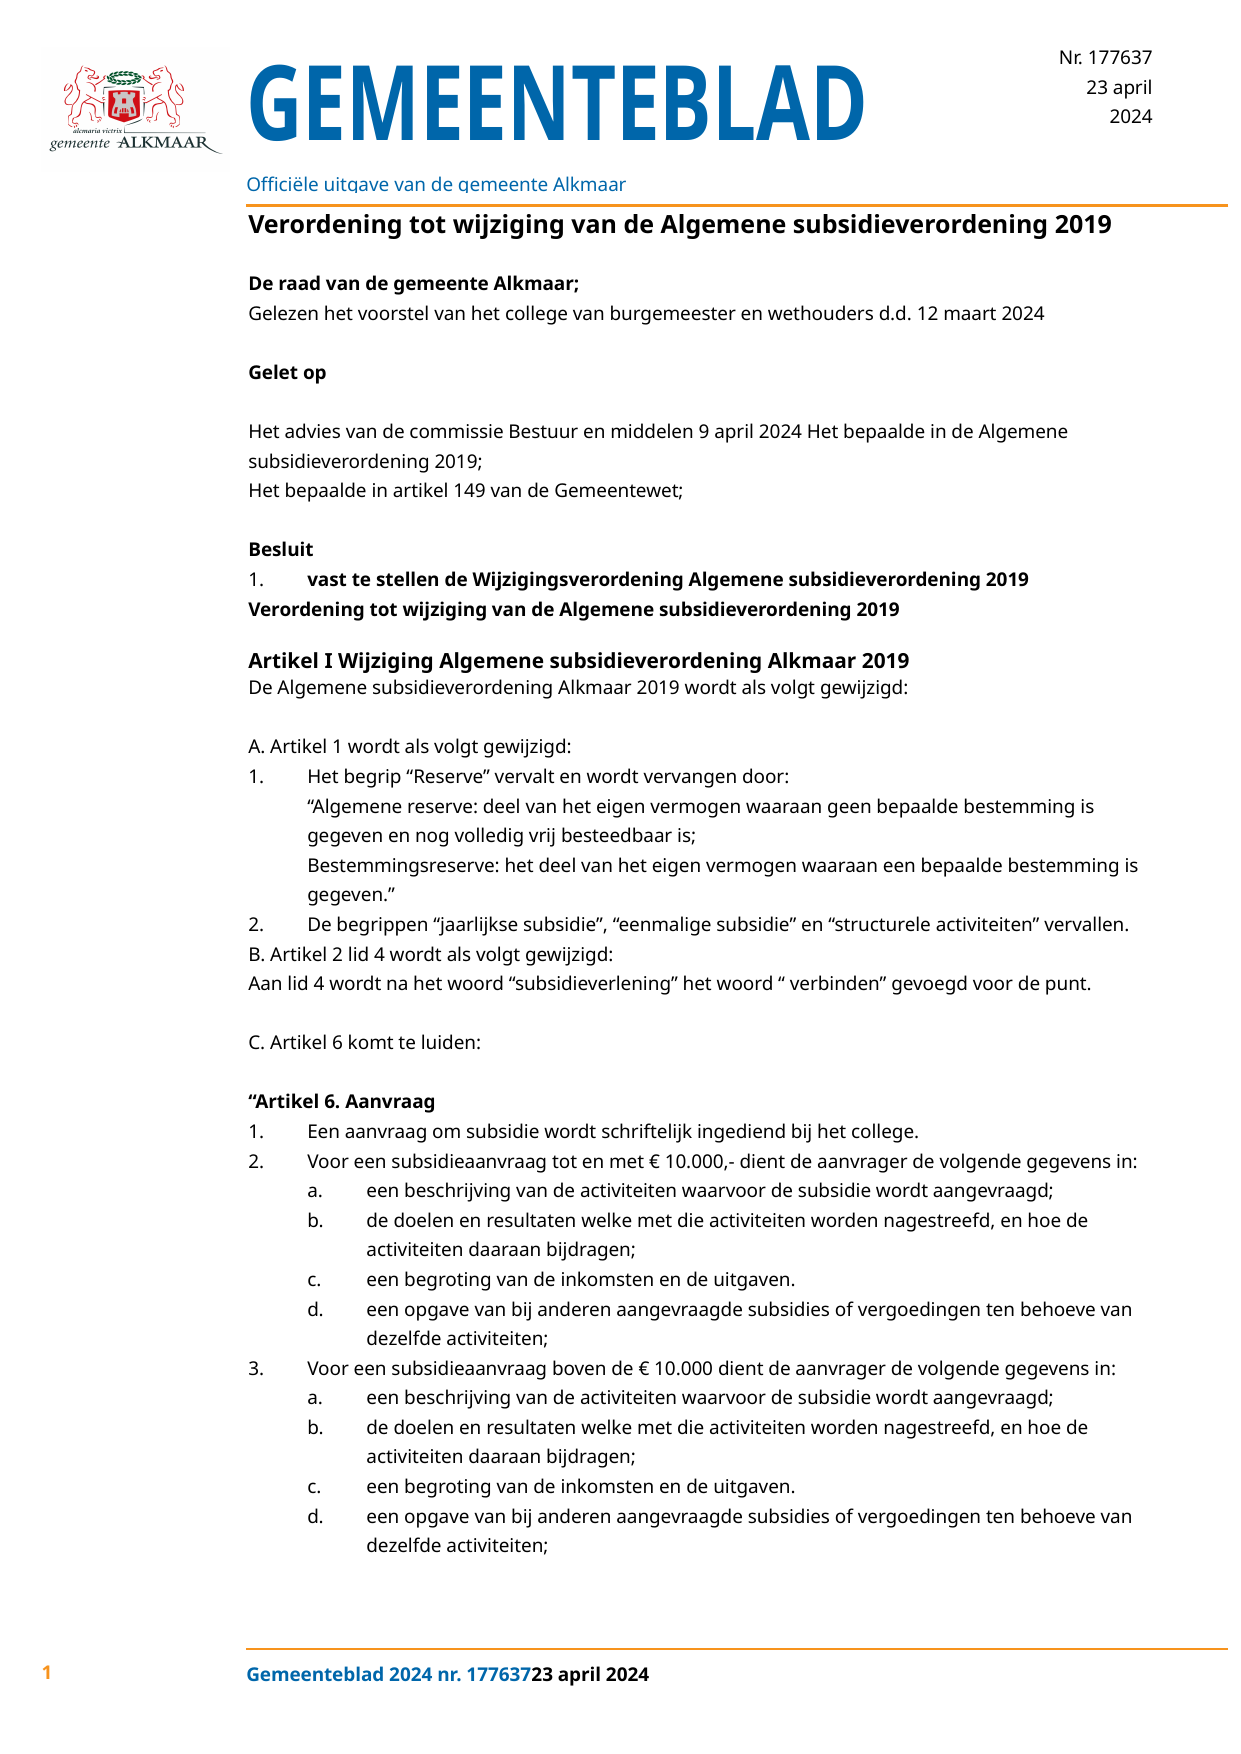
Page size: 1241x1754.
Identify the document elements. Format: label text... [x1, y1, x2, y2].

text Het advies van de commissie Bestuur en middelen 9 april 2024 Het bepaalde in de Algemene subsidieverordening 2019; [248, 418, 1152, 473]
text De Algemene subsidieverordening Alkmaar 2019 wordt als volgt gewijzigd: [248, 674, 1152, 700]
text Besluit [248, 537, 1152, 562]
list een begroting van de inkomsten en de uitgaven. [307, 1266, 1152, 1292]
text B. Artikel 2 lid 4 wordt als volgt gewijzigd: [248, 941, 1152, 967]
text Verordening tot wijziging van de Algemene subsidieverordening 2019 [248, 596, 1152, 621]
list De begrippen “jaarlijkse subsidie”, “eenmalige subsidie” en “structurele activiteiten” vervallen. [248, 911, 1152, 937]
list de doelen en resultaten welke met die activiteiten worden nagestreefd, en hoe de activiteiten daaraan bijdragen; [307, 1414, 1152, 1469]
list “Algemene reserve: deel van het eigen vermogen waaraan geen bepaalde bestemming is gegeven en nog volledig vrij besteedbaar is; [248, 793, 1152, 848]
list vast te stellen de Wijzigingsverordening Algemene subsidieverordening 2019 [248, 566, 1152, 592]
text C. Artikel 6 komt te luiden: [248, 1029, 1152, 1055]
list een beschrijving van de activiteiten waarvoor de subsidie wordt aangevraagd; [307, 1384, 1152, 1410]
list een opgave van bij anderen aangevraagde subsidies of vergoedingen ten behoeve van dezelfde activiteiten; [307, 1296, 1152, 1351]
list Het begrip “Reserve” vervalt en wordt vervangen door: [248, 763, 1152, 789]
text Het bepaalde in artikel 149 van de Gemeentewet; [248, 477, 1152, 503]
list een begroting van de inkomsten en de uitgaven. [307, 1473, 1152, 1499]
list de doelen en resultaten welke met die activiteiten worden nagestreefd, en hoe de activiteiten daaraan bijdragen; [307, 1207, 1152, 1262]
picture [41, 47, 231, 172]
text A. Artikel 1 wordt als volgt gewijzigd: [248, 734, 1152, 759]
list Bestemmingsreserve: het deel van het eigen vermogen waaraan een bepaalde bestemming is gegeven.” [248, 852, 1152, 907]
list Voor een subsidieaanvraag boven de € 10.000 dient de aanvrager de volgende gegevens in: [248, 1355, 1152, 1381]
text Aan lid 4 wordt na het woord “subsidieverlening” het woord “ verbinden” gevoegd voor de punt. [248, 970, 1152, 996]
text Artikel I Wijziging Algemene subsidieverordening Alkmaar 2019 [248, 646, 1152, 674]
list een beschrijving van de activiteiten waarvoor de subsidie wordt aangevraagd; [307, 1177, 1152, 1203]
list Voor een subsidieaanvraag tot en met € 10.000,- dient de aanvrager de volgende gegevens in: [248, 1148, 1152, 1174]
list Een aanvraag om subsidie wordt schriftelijk ingediend bij het college. [248, 1118, 1152, 1144]
text Verordening tot wijziging van de Algemene subsidieverordening 2019 [248, 207, 1152, 241]
text Gelet op [248, 359, 1152, 385]
text Gelezen het voorstel van het college van burgemeester en wethouders d.d. 12 maart 2024 [248, 300, 1152, 326]
list een opgave van bij anderen aangevraagde subsidies of vergoedingen ten behoeve van dezelfde activiteiten; [307, 1503, 1152, 1558]
text De raad van de gemeente Alkmaar; [248, 270, 1152, 296]
text “Artikel 6. Aanvraag [248, 1089, 1152, 1114]
